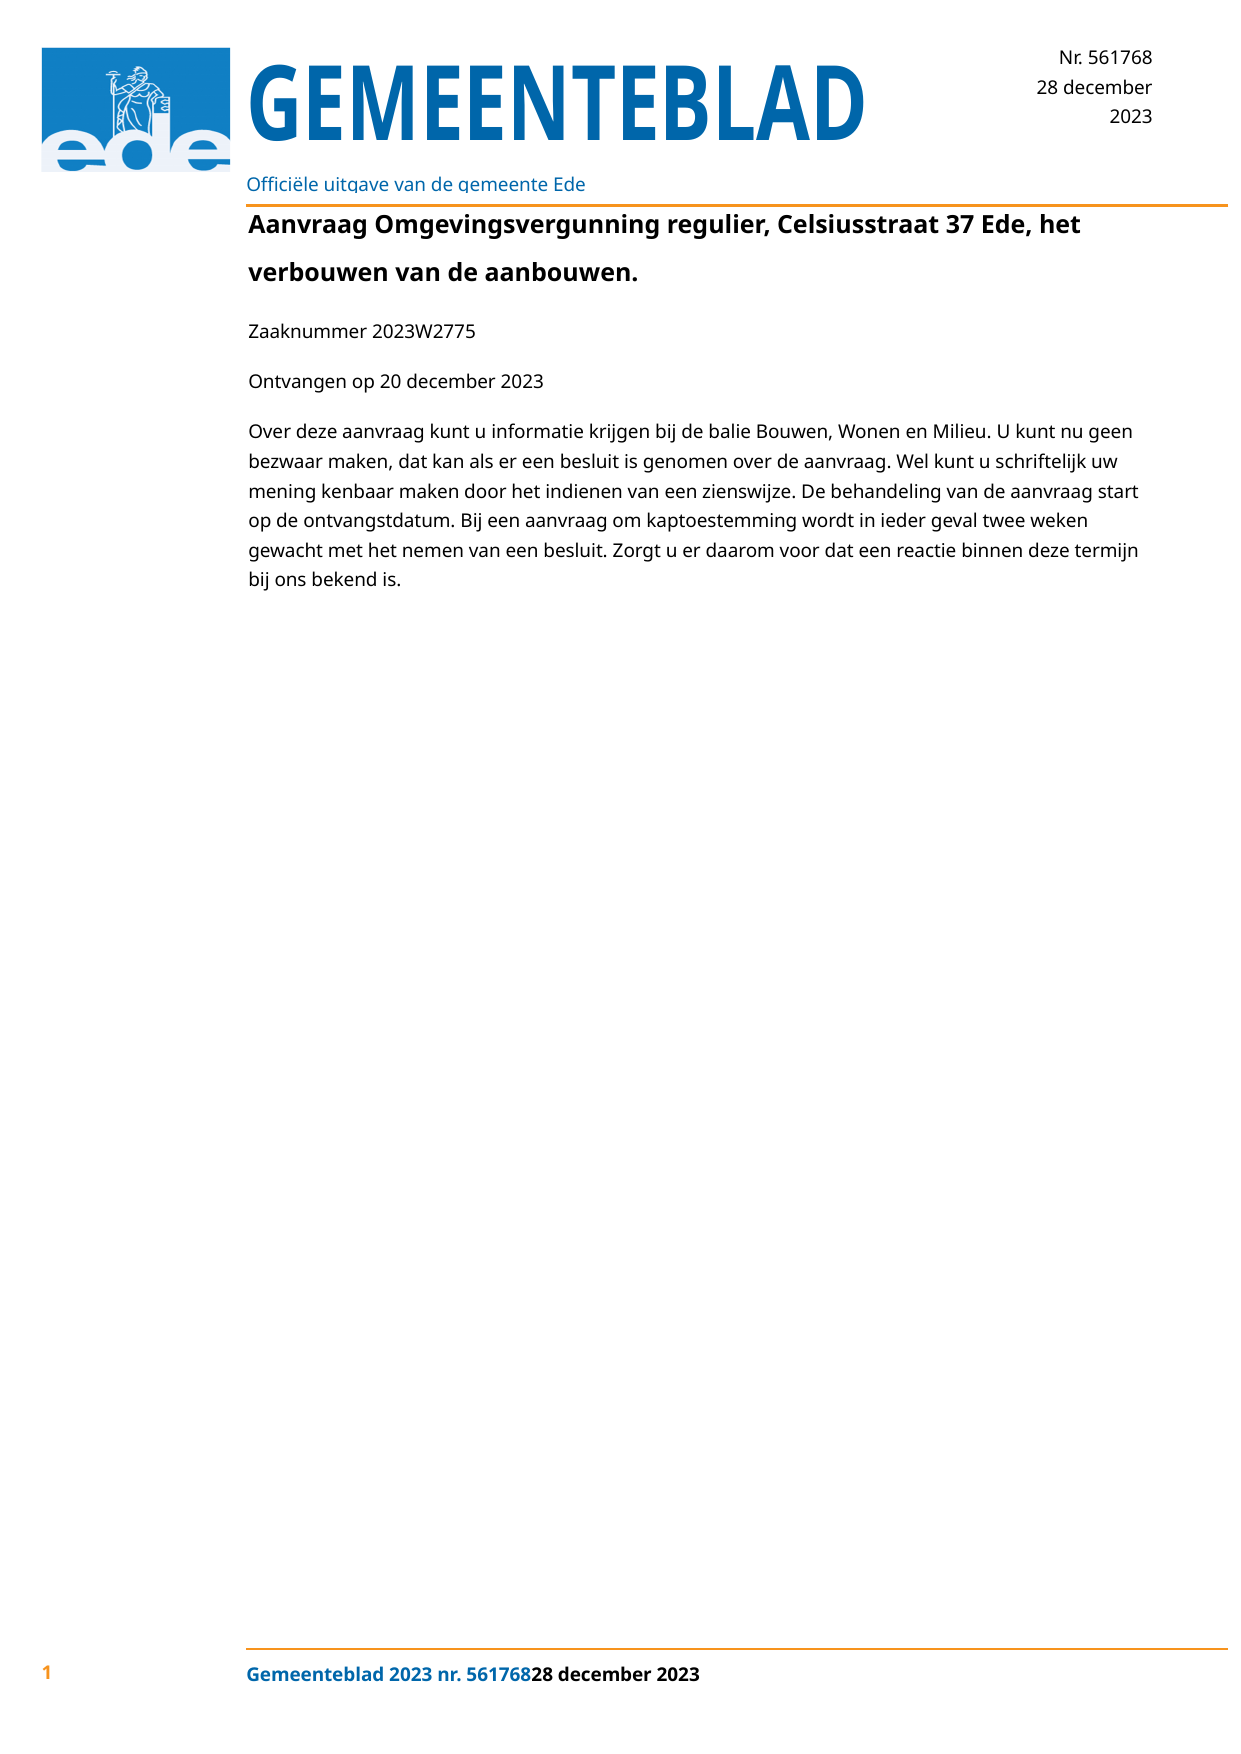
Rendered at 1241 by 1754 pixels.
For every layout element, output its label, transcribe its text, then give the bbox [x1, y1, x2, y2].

text Zaaknummer 2023W2775 [248, 318, 1152, 344]
picture [41, 47, 231, 172]
text Aanvraag Omgevingsvergunning regulier, Celsiusstraat 37 Ede, het verbouwen van de aanbouwen. [248, 207, 1152, 288]
text Ontvangen op 20 december 2023 [248, 368, 1152, 394]
text Over deze aanvraag kunt u informatie krijgen bij de balie Bouwen, Wonen en Milieu. U kunt nu geen bezwaar maken, dat kan als er een besluit is genomen over de aanvraag. Wel kunt u schriftelijk uw mening kenbaar maken door het indienen van een zienswijze. De behandeling van de aanvraag start op de ontvangstdatum. Bij een aanvraag om kaptoestemming wordt in ieder geval twee weken gewacht met het nemen van een besluit. Zorgt u er daarom voor dat een reactie binnen deze termijn bij ons bekend is. [248, 419, 1152, 592]
